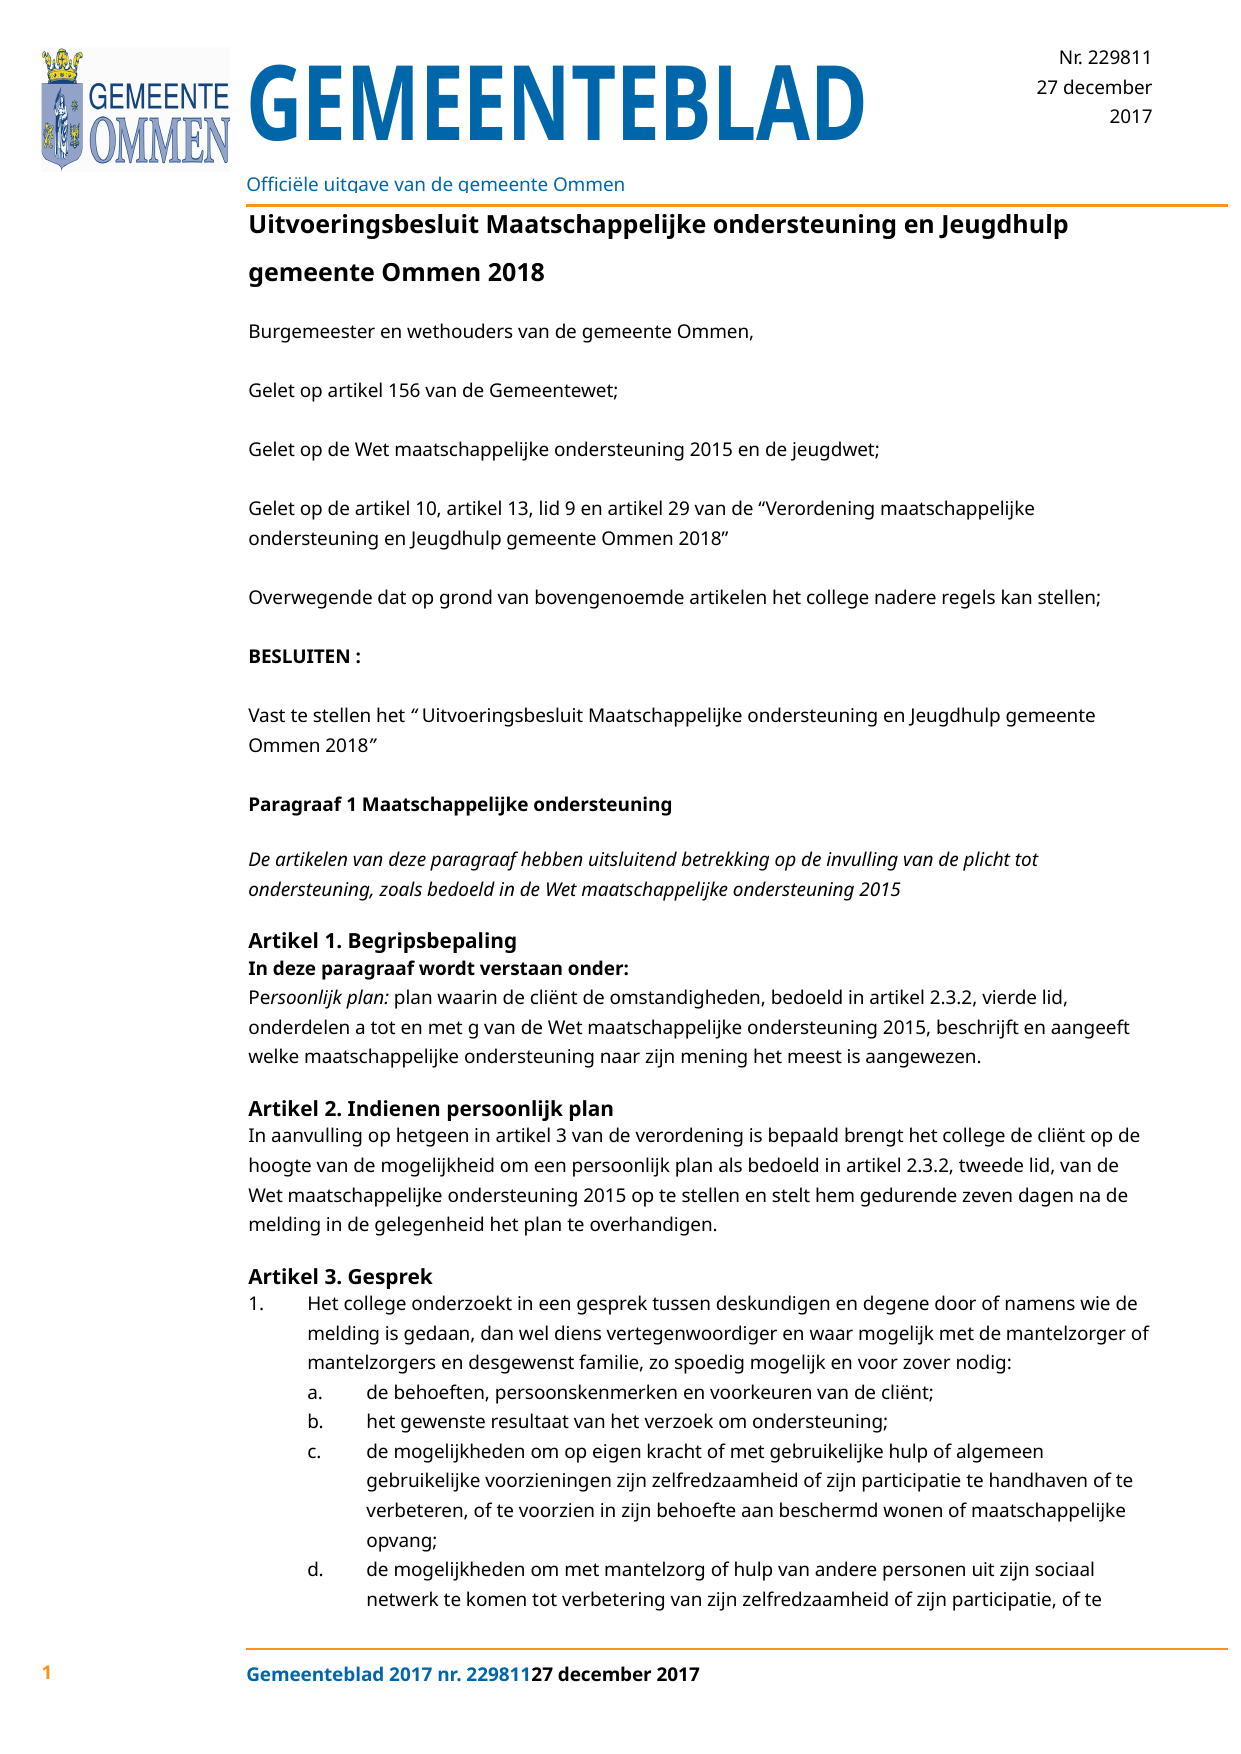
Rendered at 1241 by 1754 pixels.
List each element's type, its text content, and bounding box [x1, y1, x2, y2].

text Vast te stellen het “ Uitvoeringsbesluit Maatschappelijke ondersteuning en Jeugdhulp gemeente Ommen 2018” [248, 702, 1152, 758]
text Gelet op de artikel 10, artikel 13, lid 9 en artikel 29 van de “Verordening maatschappelijke ondersteuning en Jeugdhulp gemeente Ommen 2018” [248, 495, 1152, 551]
list de behoeften, persoonskenmerken en voorkeuren van de cliënt; [307, 1379, 1152, 1405]
text Persoonlijk plan: plan waarin de cliënt de omstandigheden, bedoeld in artikel 2.3.2, vierde lid, onderdelen a tot en met g van de Wet maatschappelijke ondersteuning 2015, beschrijft en aangeeft welke maatschappelijke ondersteuning naar zijn mening het meest is aangewezen. [248, 984, 1152, 1069]
list Het college onderzoekt in een gesprek tussen deskundigen en degene door of namens wie de melding is gedaan, dan wel diens vertegenwoordiger en waar mogelijk met de mantelzorger of mantelzorgers en desgewenst familie, zo spoedig mogelijk en voor zover nodig: [248, 1290, 1152, 1375]
text Uitvoeringsbesluit Maatschappelijke ondersteuning en Jeugdhulp gemeente Ommen 2018 [248, 207, 1152, 288]
text Artikel 1. Begripsbepaling [248, 927, 1152, 955]
text In deze paragraaf wordt verstaan onder: [248, 955, 1152, 981]
text Artikel 3. Gesprek [248, 1262, 1152, 1290]
list de mogelijkheden om met mantelzorg of hulp van andere personen uit zijn sociaal netwerk te komen tot verbetering van zijn zelfredzaamheid of zijn participatie, of te [307, 1556, 1152, 1612]
text Paragraaf 1 Maatschappelijke ondersteuning [248, 791, 1152, 817]
text Gelet op artikel 156 van de Gemeentewet; [248, 377, 1152, 403]
text De artikelen van deze paragraaf hebben uitsluitend betrekking op de invulling van de plicht tot ondersteuning, zoals bedoeld in de Wet maatschappelijke ondersteuning 2015 [248, 847, 1152, 902]
text In aanvulling op hetgeen in artikel 3 van de verordening is bepaald brengt het college de cliënt op de hoogte van de mogelijkheid om een persoonlijk plan als bedoeld in artikel 2.3.2, tweede lid, van de Wet maatschappelijke ondersteuning 2015 op te stellen en stelt hem gedurende zeven dagen na de melding in de gelegenheid het plan te overhandigen. [248, 1123, 1152, 1237]
text BESLUITEN : [248, 643, 1152, 669]
text Gelet op de Wet maatschappelijke ondersteuning 2015 en de jeugdwet; [248, 436, 1152, 462]
picture [41, 47, 231, 172]
list het gewenste resultaat van het verzoek om ondersteuning; [307, 1408, 1152, 1434]
list de mogelijkheden om op eigen kracht of met gebruikelijke hulp of algemeen gebruikelijke voorzieningen zijn zelfredzaamheid of zijn participatie te handhaven of te verbeteren, of te voorzien in zijn behoefte aan beschermd wonen of maatschappelijke opvang; [307, 1438, 1152, 1553]
text Burgemeester en wethouders van de gemeente Ommen, [248, 318, 1152, 344]
text Overwegende dat op grond van bovengenoemde artikelen het college nadere regels kan stellen; [248, 584, 1152, 610]
text Artikel 2. Indienen persoonlijk plan [248, 1094, 1152, 1123]
